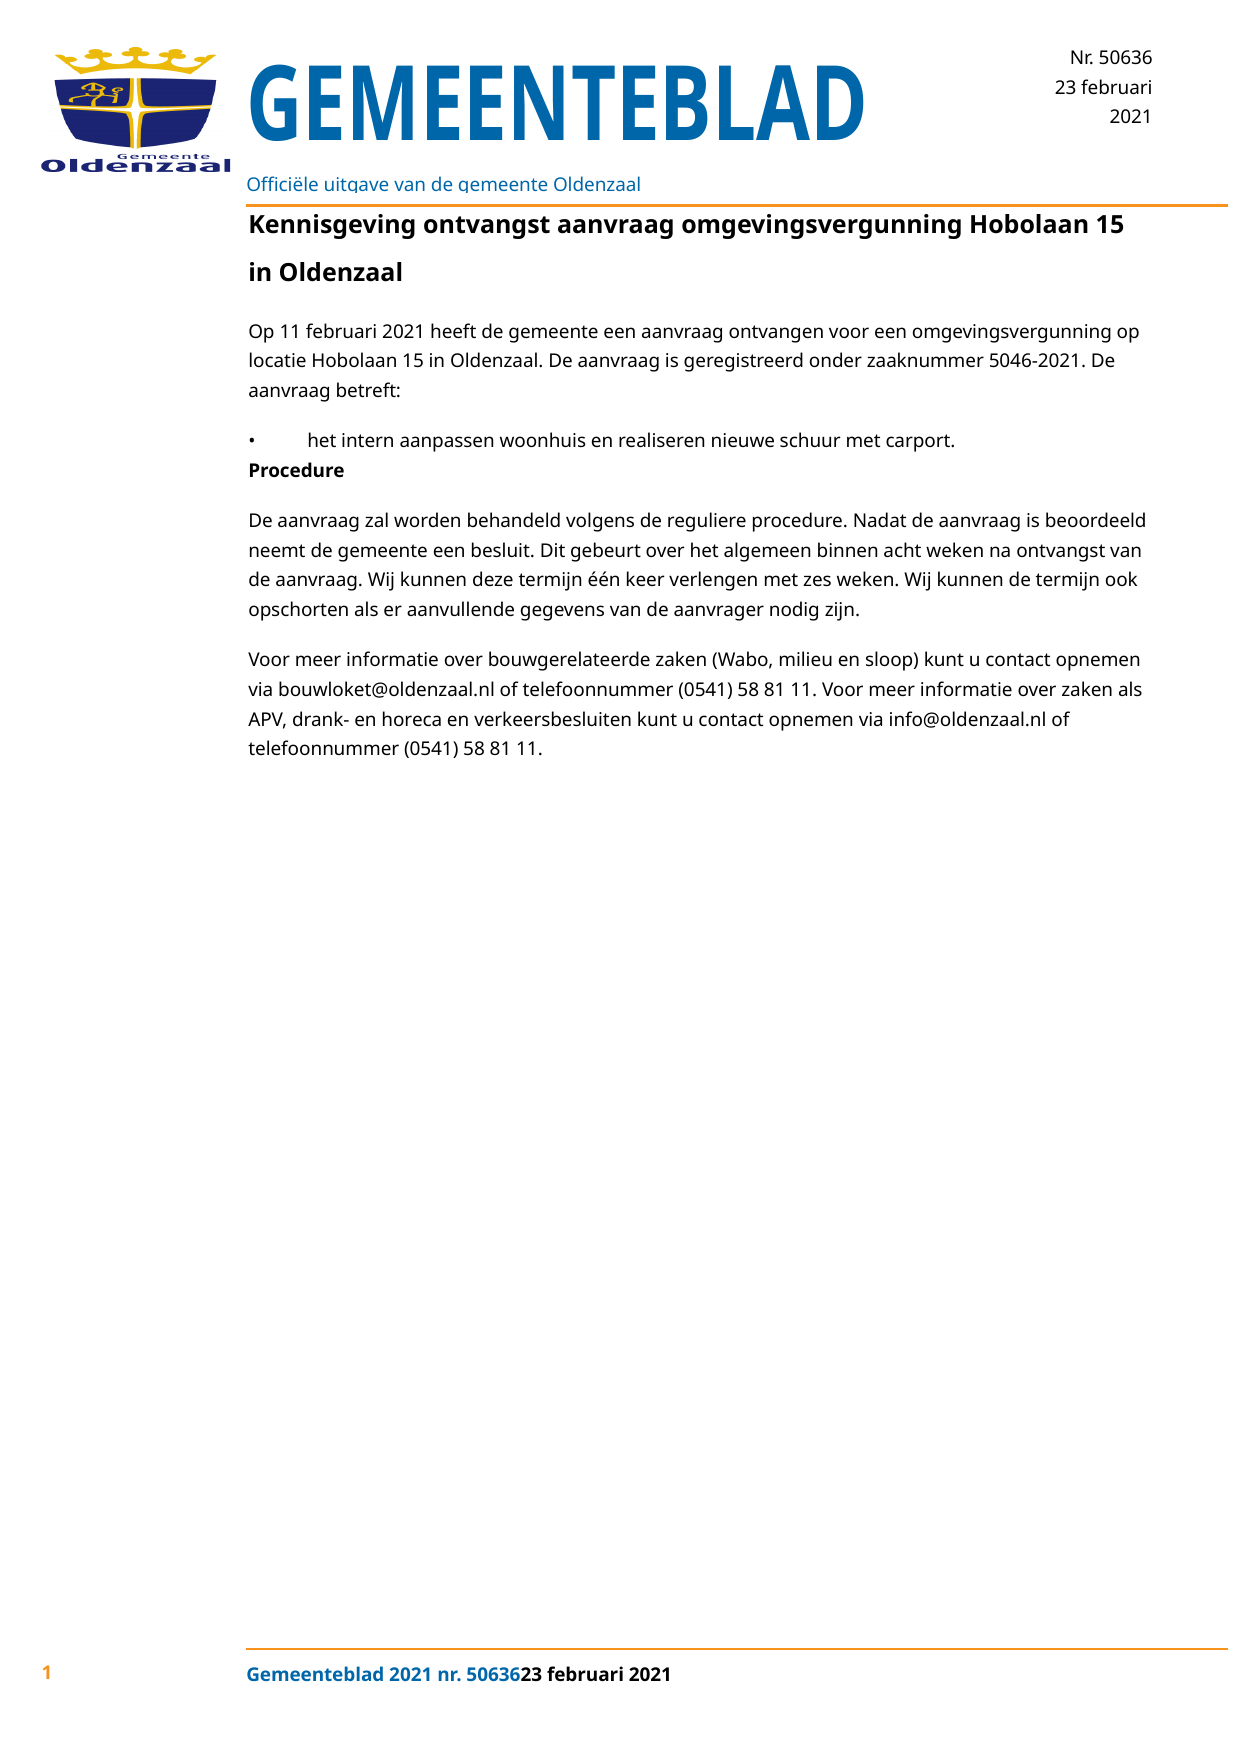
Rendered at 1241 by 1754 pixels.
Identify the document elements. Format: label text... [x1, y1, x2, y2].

text Procedure [248, 457, 1152, 483]
list het intern aanpassen woonhuis en realiseren nieuwe schuur met carport. [248, 427, 1152, 453]
text Kennisgeving ontvangst aanvraag omgevingsvergunning Hobolaan 15 in Oldenzaal [248, 207, 1152, 288]
picture [41, 47, 231, 172]
text De aanvraag zal worden behandeld volgens de reguliere procedure. Nadat de aanvraag is beoordeeld neemt de gemeente een besluit. Dit gebeurt over het algemeen binnen acht weken na ontvangst van de aanvraag. Wij kunnen deze termijn één keer verlengen met zes weken. Wij kunnen de termijn ook opschorten als er aanvullende gegevens van de aanvrager nodig zijn. [248, 507, 1152, 622]
text Op 11 februari 2021 heeft de gemeente een aanvraag ontvangen voor een omgevingsvergunning op locatie Hobolaan 15 in Oldenzaal. De aanvraag is geregistreerd onder zaaknummer 5046-2021. De aanvraag betreft: [248, 318, 1152, 403]
text Voor meer informatie over bouwgerelateerde zaken (Wabo, milieu en sloop) kunt u contact opnemen via bouwloket@oldenzaal.nl of telefoonnummer (0541) 58 81 11. Voor meer informatie over zaken als APV, drank- en horeca en verkeersbesluiten kunt u contact opnemen via info@oldenzaal.nl of telefoonnummer (0541) 58 81 11. [248, 647, 1152, 761]
